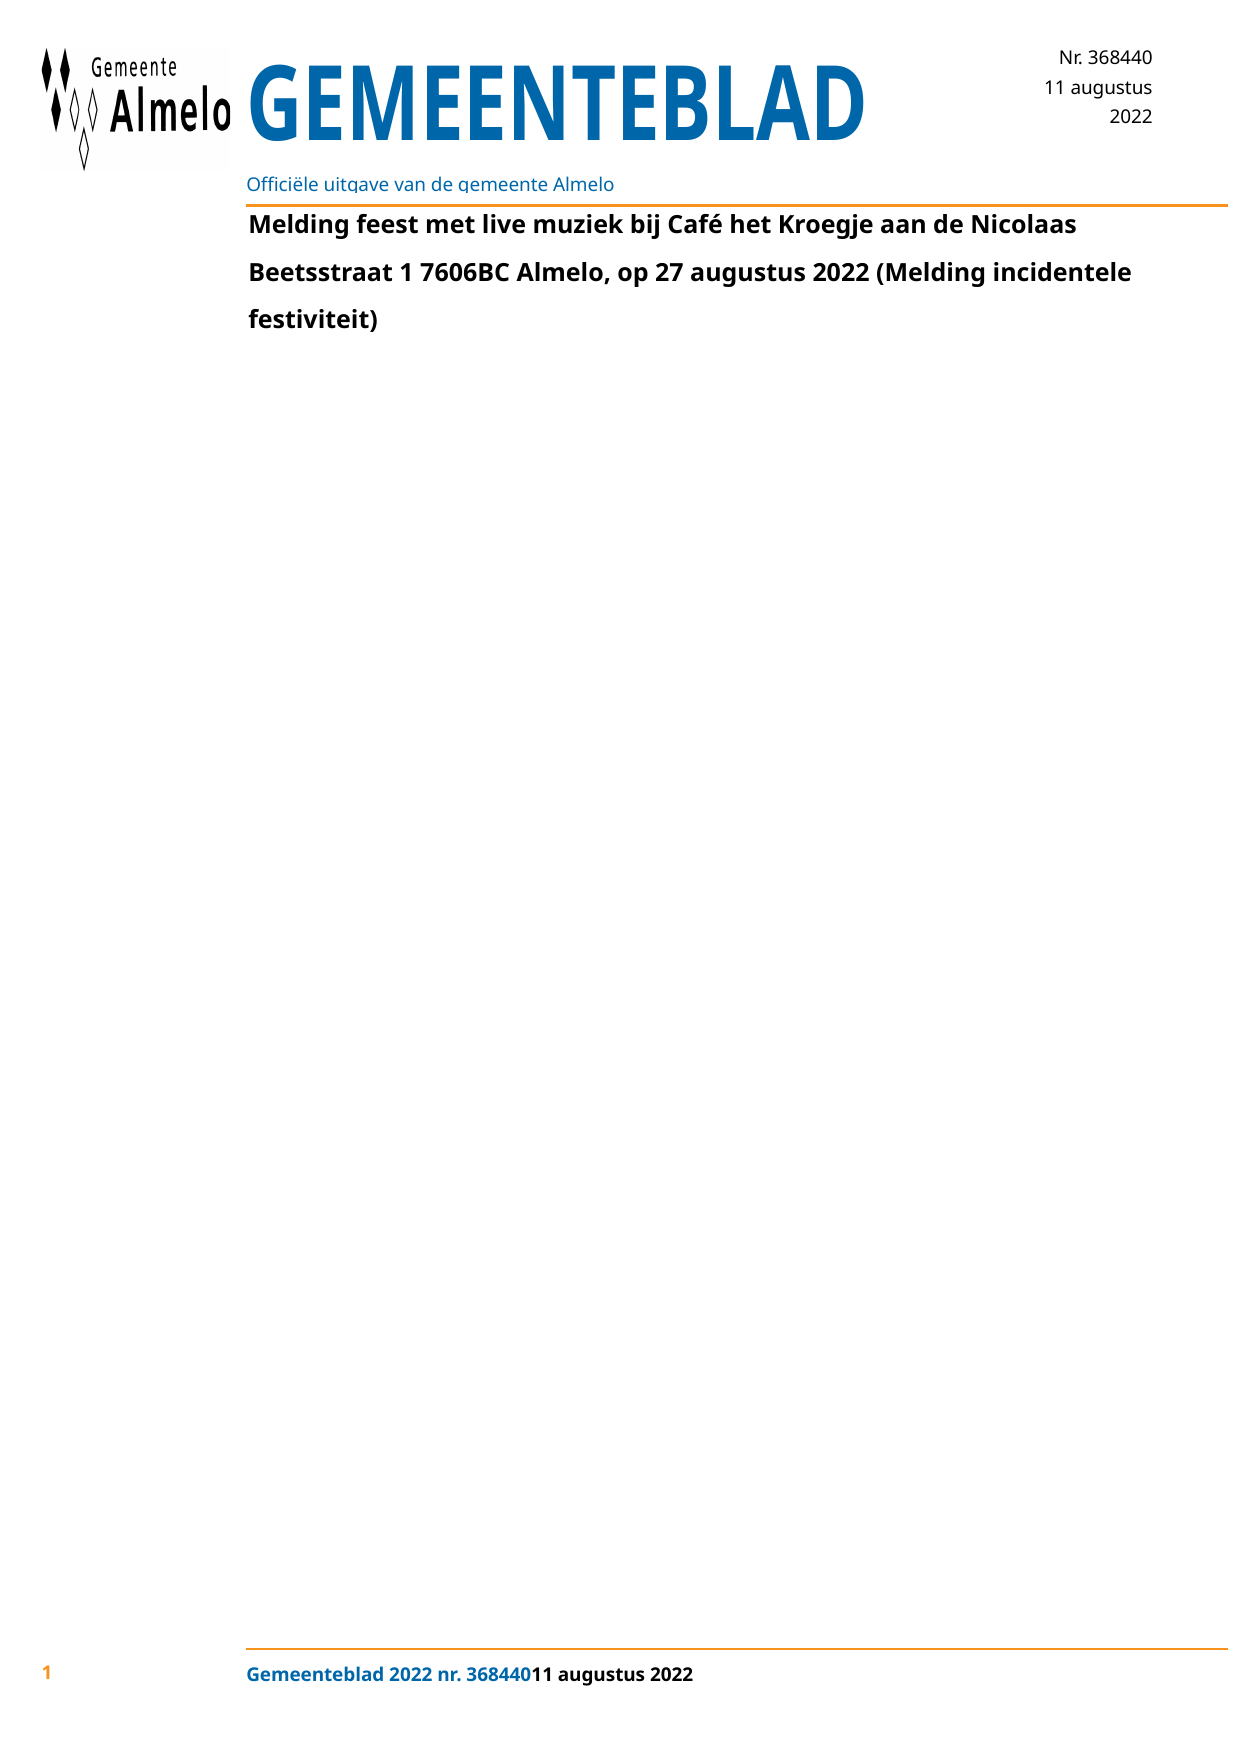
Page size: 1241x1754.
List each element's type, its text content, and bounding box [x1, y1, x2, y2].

picture [41, 47, 231, 172]
text Melding feest met live muziek bij Café het Kroegje aan de Nicolaas Beetsstraat 1 7606BC Almelo, op 27 augustus 2022 (Melding incidentele festiviteit) [248, 207, 1152, 336]
